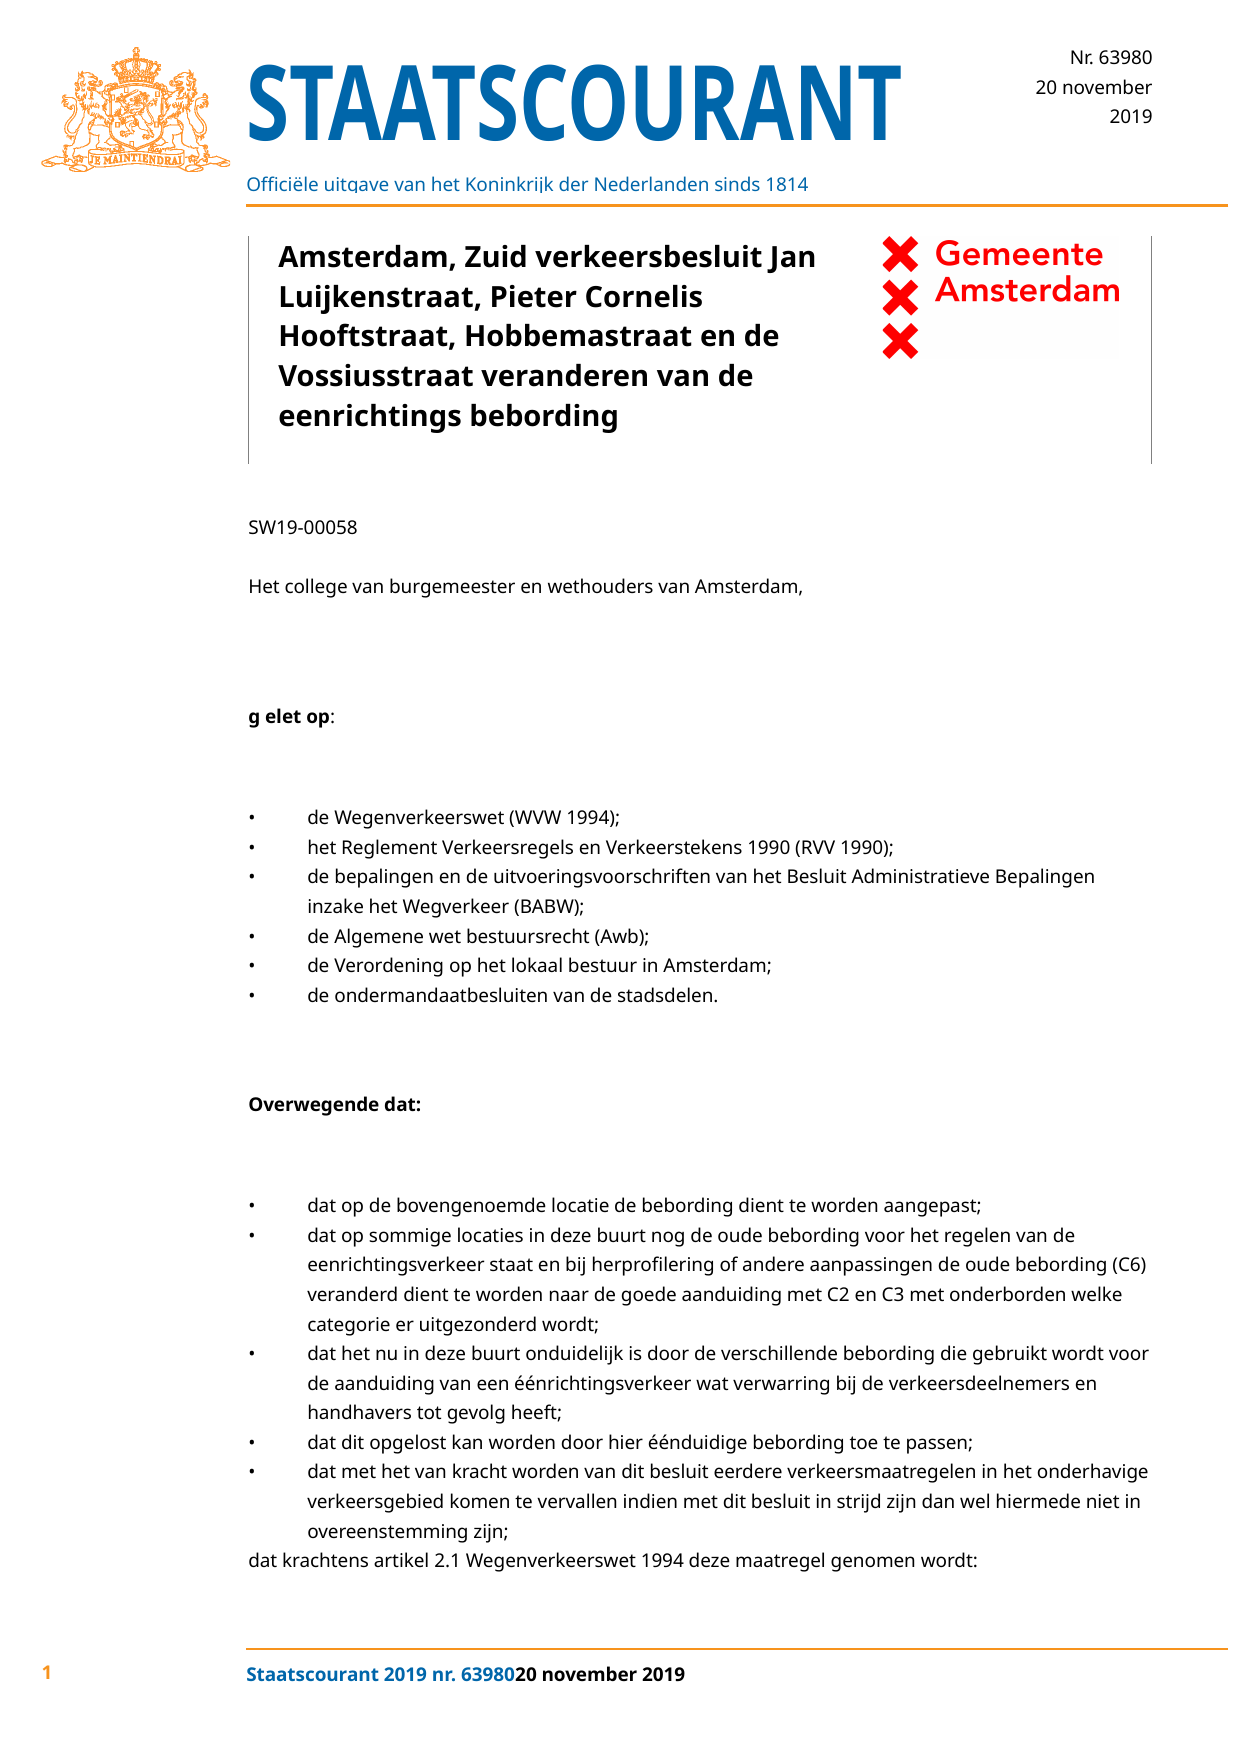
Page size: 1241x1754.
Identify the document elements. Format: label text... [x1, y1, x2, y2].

table_header Amsterdam, Zuid verkeersbesluit Jan Luijkenstraat, Pieter Cornelis Hooftstraat, Hobbemastraat en de Vossiusstraat veranderen van de eenrichtings bebording [249, 236, 850, 464]
list de Algemene wet bestuursrecht (Awb); [248, 923, 1152, 948]
picture [41, 47, 231, 172]
list dat dit opgelost kan worden door hier éénduidige bebording toe te passen; [248, 1429, 1152, 1455]
picture [882, 236, 1119, 359]
list dat op sommige locaties in deze buurt nog de oude bebording voor het regelen van de eenrichtingsverkeer staat en bij herprofilering of andere aanpassingen de oude bebording (C6) veranderd dient te worden naar de goede aanduiding met C2 en C3 met onderborden welke categorie er uitgezonderd wordt; [248, 1222, 1152, 1336]
text g elet op: [248, 704, 1152, 729]
text Het college van burgemeester en wethouders van Amsterdam, [248, 573, 1152, 599]
text SW19-00058 [248, 514, 1152, 540]
table_header [850, 236, 1151, 464]
list het Reglement Verkeersregels en Verkeerstekens 1990 (RVV 1990); [248, 834, 1152, 860]
list de Verordening op het lokaal bestuur in Amsterdam; [248, 952, 1152, 978]
list dat op de bovengenoemde locatie de bebording dient te worden aangepast; [248, 1192, 1152, 1218]
list de Wegenverkeerswet (WVW 1994); [248, 804, 1152, 830]
list de bepalingen en de uitvoeringsvoorschriften van het Besluit Administratieve Bepalingen inzake het Wegverkeer (BABW); [248, 864, 1152, 919]
list dat het nu in deze buurt onduidelijk is door de verschillende bebording die gebruikt wordt voor de aanduiding van een éénrichtingsverkeer wat verwarring bij de verkeersdeelnemers en handhavers tot gevolg heeft; [248, 1340, 1152, 1425]
text Overwegende dat: [248, 1092, 1152, 1117]
list dat met het van kracht worden van dit besluit eerdere verkeersmaatregelen in het onderhavige verkeersgebied komen te vervallen indien met dit besluit in strijd zijn dan wel hiermede niet in overeenstemming zijn; [248, 1459, 1152, 1543]
list de ondermandaatbesluiten van de stadsdelen. [248, 982, 1152, 1008]
text dat krachtens artikel 2.1 Wegenverkeerswet 1994 deze maatregel genomen wordt: [248, 1547, 1152, 1573]
